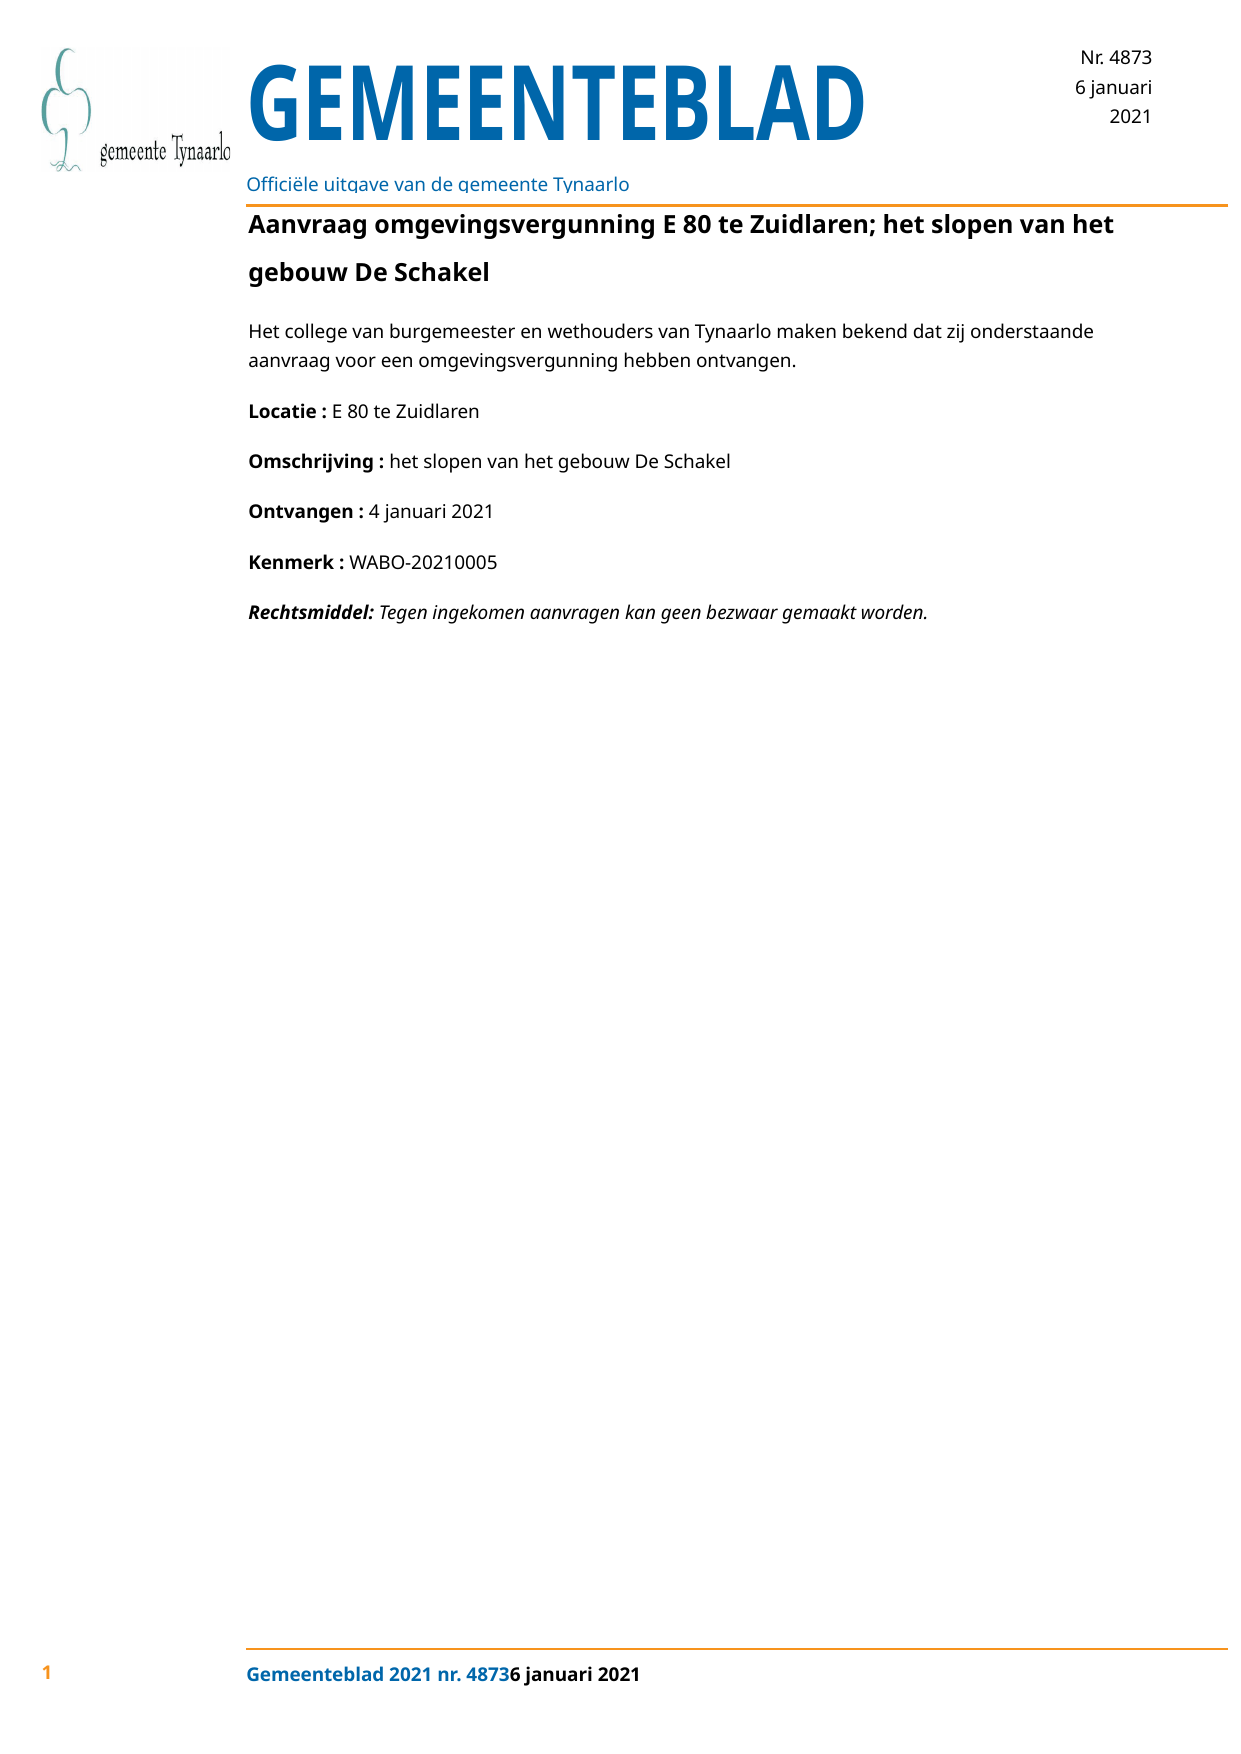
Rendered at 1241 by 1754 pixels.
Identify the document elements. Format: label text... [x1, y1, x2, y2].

text Het college van burgemeester en wethouders van Tynaarlo maken bekend dat zij onderstaande aanvraag voor een omgevingsvergunning hebben ontvangen. [248, 318, 1152, 373]
text Aanvraag omgevingsvergunning E 80 te Zuidlaren; het slopen van het gebouw De Schakel [248, 207, 1152, 288]
text Ontvangen : 4 januari 2021 [248, 499, 1152, 524]
text Locatie : E 80 te Zuidlaren [248, 398, 1152, 424]
text Rechtsmiddel: Tegen ingekomen aanvragen kan geen bezwaar gemaakt worden. [248, 599, 1152, 625]
text Omschrijving : het slopen van het gebouw De Schakel [248, 448, 1152, 474]
text Kenmerk : WABO-20210005 [248, 549, 1152, 575]
picture [41, 47, 231, 172]
